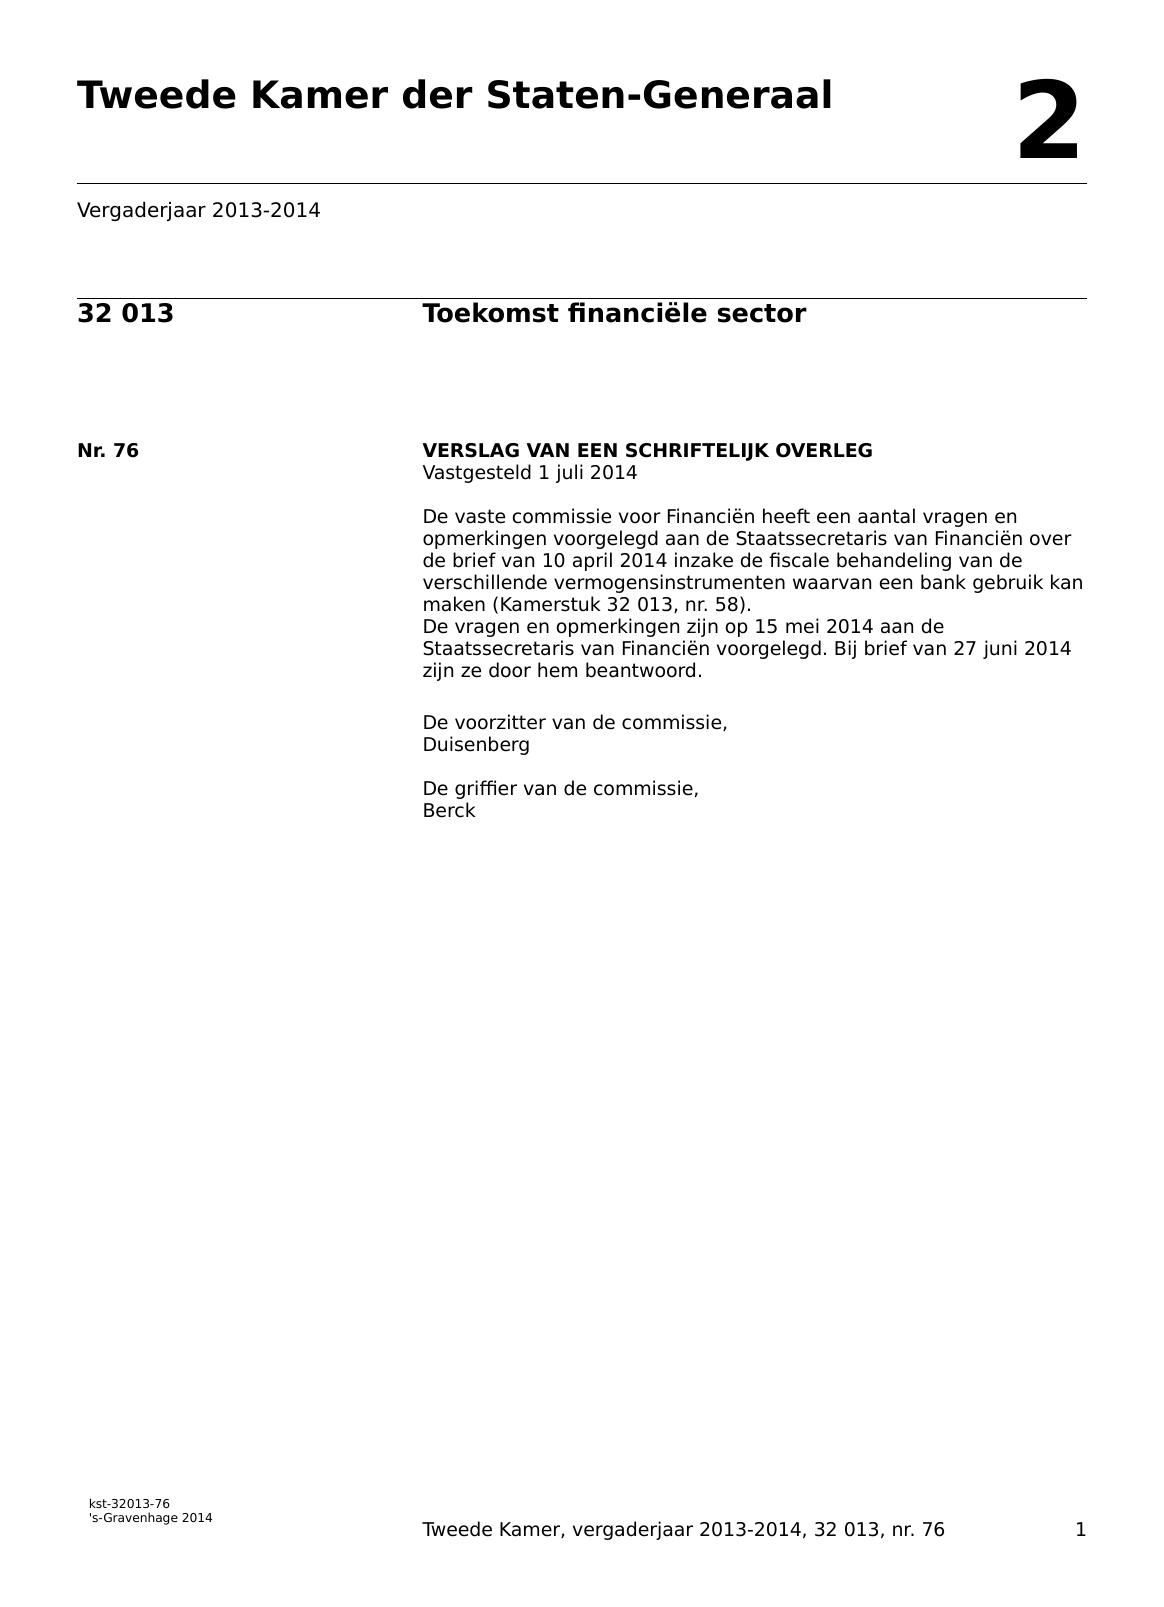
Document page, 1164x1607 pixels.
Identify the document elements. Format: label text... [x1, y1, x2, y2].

text De griffier van de commissie, Berck [422, 778, 1087, 822]
text De vragen en opmerkingen zijn op 15 mei 2014 aan de Staatssecretaris van Financiën voorgelegd. Bij brief van 27 juni 2014 zijn ze door hem beantwoord. [422, 616, 1087, 682]
text kst-32013-76 [88, 1497, 323, 1511]
table_header Tweede Kamer der Staten-Generaal [77, 59, 886, 183]
text De voorzitter van de commissie, Duisenberg [422, 712, 1087, 756]
text 's-Gravenhage 2014 [88, 1511, 323, 1525]
subtitle Nr. 76 VERSLAG VAN EEN SCHRIFTELIJK OVERLEG [77, 440, 1087, 462]
subtitle 32 013 Toekomst financiële sector [77, 299, 1087, 329]
table_header 2 [886, 59, 1087, 183]
table_cell Vergaderjaar 2013-2014 [77, 184, 1087, 298]
text De vaste commissie voor Financiën heeft een aantal vragen en opmerkingen voorgelegd aan de Staatssecretaris van Financiën over de brief van 10 april 2014 inzake de fiscale behandeling van de verschillende vermogensinstrumenten waarvan een bank gebruik kan maken (Kamerstuk 32 013, nr. 58). [422, 506, 1087, 616]
text Vastgesteld 1 juli 2014 [422, 462, 1087, 484]
